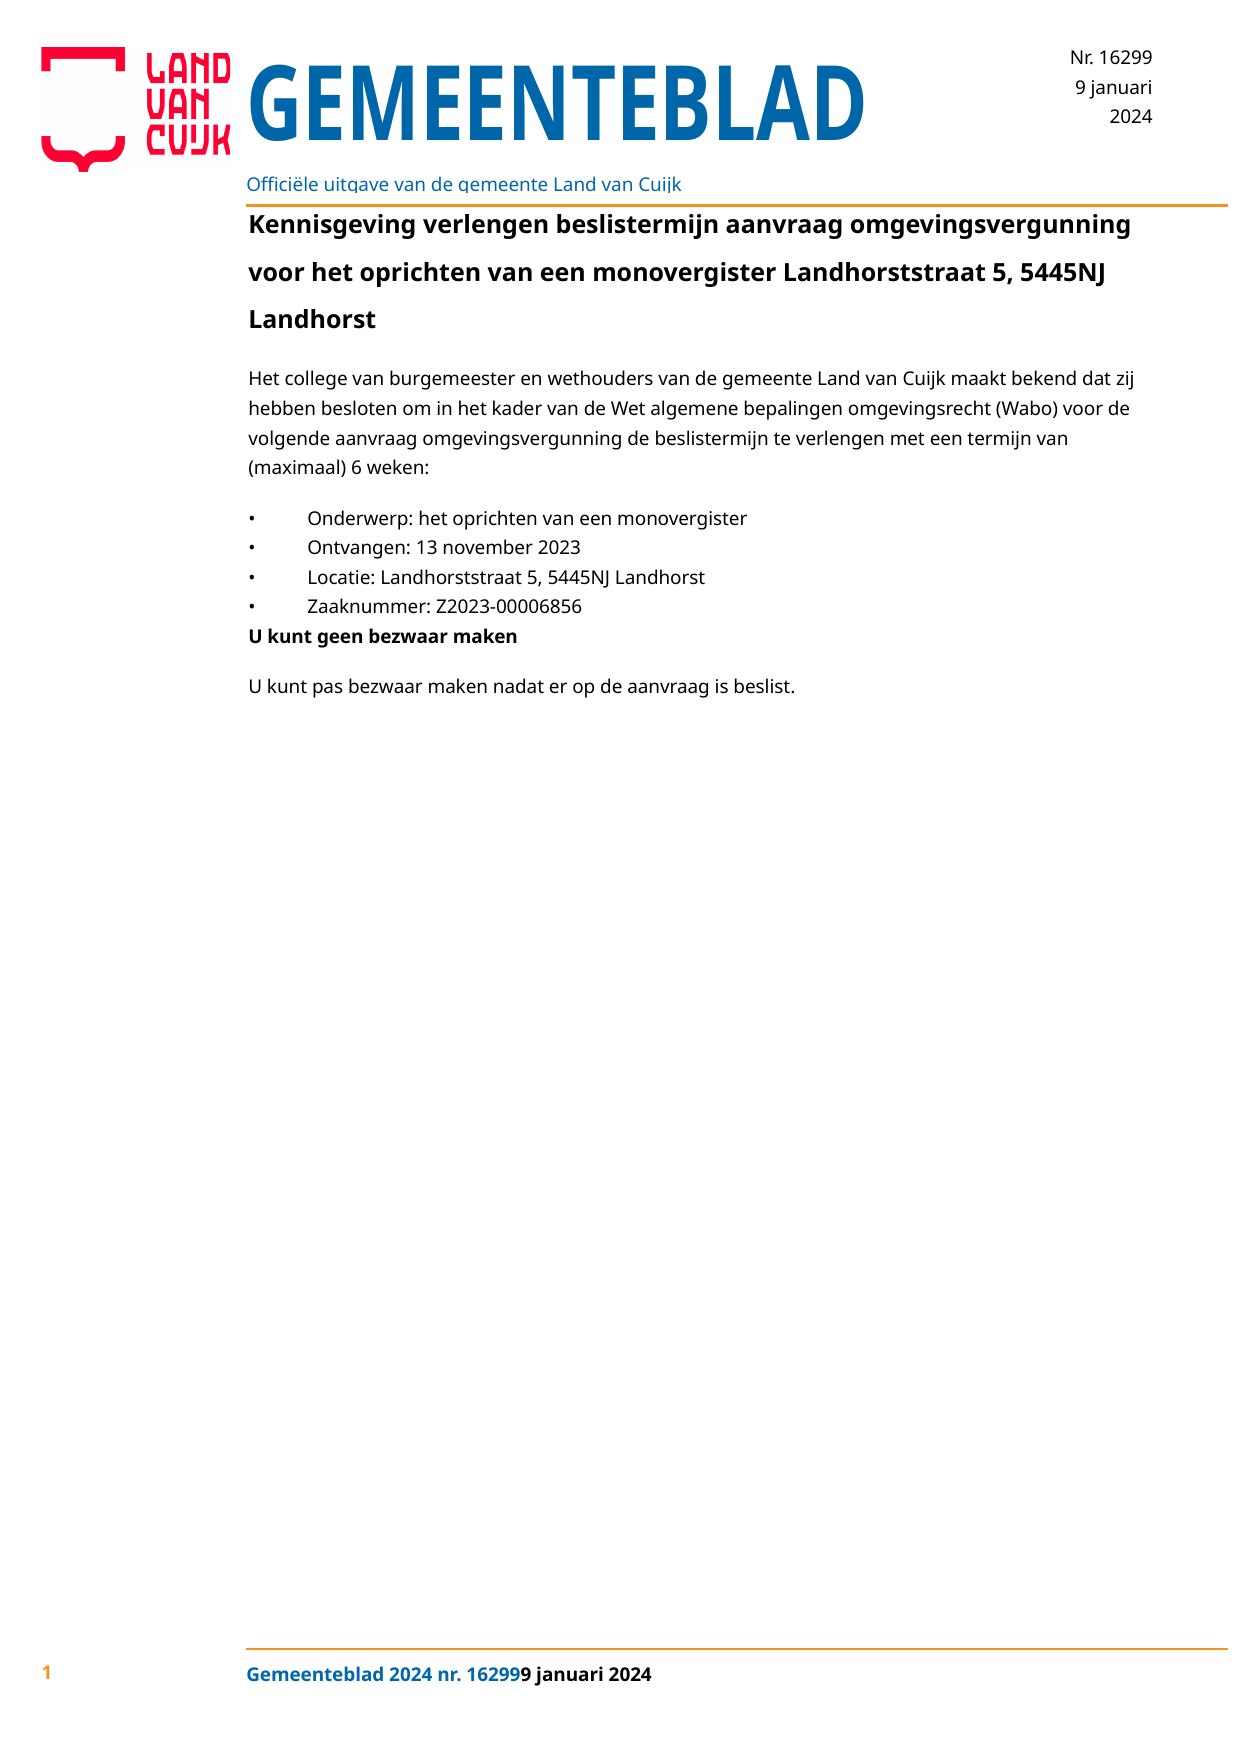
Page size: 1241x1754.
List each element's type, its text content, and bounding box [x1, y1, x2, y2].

text U kunt pas bezwaar maken nadat er op de aanvraag is beslist. [248, 673, 1152, 699]
list Ontvangen: 13 november 2023 [248, 534, 1152, 560]
text U kunt geen bezwaar maken [248, 623, 1152, 649]
picture [41, 47, 231, 172]
list Locatie: Landhorststraat 5, 5445NJ Landhorst [248, 564, 1152, 589]
text Het college van burgemeester en wethouders van de gemeente Land van Cuijk maakt bekend dat zij hebben besloten om in het kader van de Wet algemene bepalingen omgevingsrecht (Wabo) voor de volgende aanvraag omgevingsvergunning de beslistermijn te verlengen met een termijn van (maximaal) 6 weken: [248, 366, 1152, 480]
list Zaaknummer: Z2023-00006856 [248, 593, 1152, 619]
text Kennisgeving verlengen beslistermijn aanvraag omgevingsvergunning voor het oprichten van een monovergister Landhorststraat 5, 5445NJ Landhorst [248, 207, 1152, 336]
list Onderwerp: het oprichten van een monovergister [248, 505, 1152, 530]
